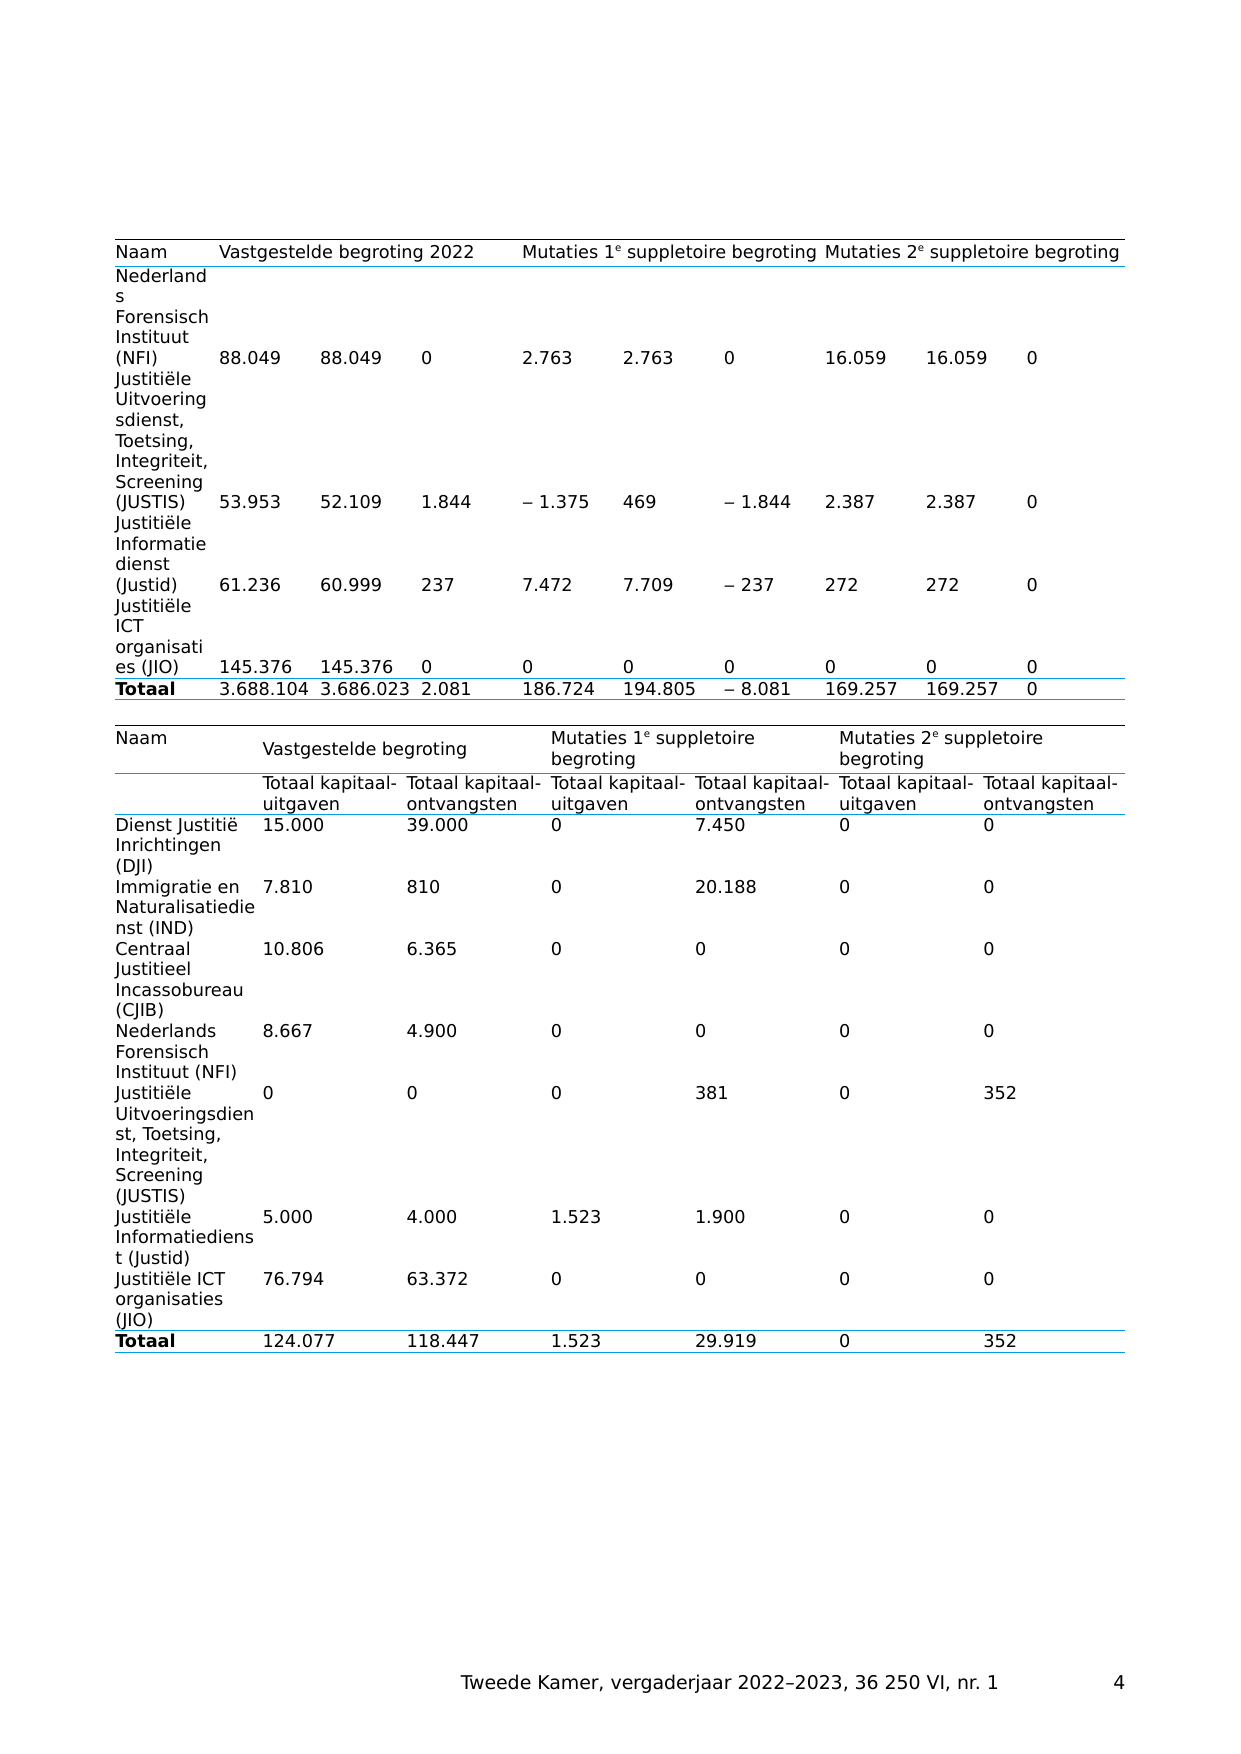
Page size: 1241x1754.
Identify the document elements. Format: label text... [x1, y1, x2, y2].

table_cell 381 [692, 1083, 836, 1207]
table_cell 15.000 [259, 815, 403, 877]
table_cell 7.450 [692, 815, 836, 877]
table_cell Totaal kapitaal-uitgaven [836, 774, 980, 814]
table_cell 145.376 [216, 596, 317, 678]
table_cell 2.387 [923, 369, 1023, 513]
table_cell Vastgestelde begroting 2022 [216, 240, 519, 266]
table_cell 145.376 [317, 596, 418, 678]
table_cell 60.999 [317, 513, 418, 596]
table_header Suppletoire begrotingsstaat inzake de baten-lastenagentschappen Ministerie van Justitie en Veiligheid (VI) (Tweede suppletoire begroting 2022) (Bedragen x € 1.000) [115, 191, 1125, 239]
table_cell 0 [548, 1269, 692, 1330]
table_cell 0 [548, 1083, 692, 1207]
table_cell 0 [836, 1331, 980, 1351]
table_cell Nederlands Forensisch Instituut (NFI) [115, 267, 216, 369]
table_cell 2.763 [620, 267, 721, 369]
table_cell 0 [1024, 679, 1125, 699]
table_cell 61.236 [216, 513, 317, 596]
table_cell 169.257 [923, 679, 1023, 699]
table_cell 0 [721, 267, 822, 369]
table_cell 4.900 [404, 1021, 548, 1083]
table_cell 52.109 [317, 369, 418, 513]
table_cell 0 [980, 877, 1125, 938]
table_cell 0 [548, 877, 692, 938]
table_cell 0 [836, 939, 980, 1021]
table_cell 469 [620, 369, 721, 513]
table_cell 0 [548, 1021, 692, 1083]
table_cell 0 [980, 1207, 1125, 1268]
table_cell 0 [836, 1021, 980, 1083]
table_cell 5.000 [259, 1207, 403, 1268]
table_cell Justitiële ICT organisaties (JIO) [115, 1269, 259, 1330]
table_cell 16.059 [923, 267, 1023, 369]
table_cell Totaal kapitaal-uitgaven [548, 774, 692, 814]
table_cell Nederlands Forensisch Instituut (NFI) [115, 1021, 259, 1083]
table_cell 88.049 [317, 267, 418, 369]
table_cell 8.667 [259, 1021, 403, 1083]
table_cell 0 [980, 1269, 1125, 1330]
table_cell 0 [980, 815, 1125, 877]
table_cell 76.794 [259, 1269, 403, 1330]
table_cell 0 [980, 1021, 1125, 1083]
table_cell Immigratie en Naturalisatiedienst (IND) [115, 877, 259, 938]
table_cell 0 [404, 1083, 548, 1207]
table_cell 0 [692, 1269, 836, 1330]
table_header Naam [115, 726, 259, 772]
table_cell 10.806 [259, 939, 403, 1021]
table_cell 20.188 [692, 877, 836, 938]
table_cell 0 [259, 1083, 403, 1207]
table_cell 352 [980, 1331, 1125, 1351]
table_header Mutaties 2e suppletoire begroting [836, 726, 1125, 772]
table_cell 352 [980, 1083, 1125, 1207]
table_cell 2.081 [418, 679, 519, 699]
table_cell 53.953 [216, 369, 317, 513]
table_cell 237 [418, 513, 519, 596]
table_cell Mutaties 1e suppletoire begroting [519, 240, 822, 266]
table_cell Totaal kapitaal-ontvangsten [404, 774, 548, 814]
table_cell 1.900 [692, 1207, 836, 1268]
table_cell 0 [721, 596, 822, 678]
table_cell 3.686.023 [317, 679, 418, 699]
table_cell 0 [692, 939, 836, 1021]
table_cell 39.000 [404, 815, 548, 877]
table_cell 272 [822, 513, 923, 596]
table_cell [115, 774, 259, 814]
table_cell 3.688.104 [216, 679, 317, 699]
table_cell Justitiële Uitvoeringsdienst, Toetsing, Integriteit, Screening (JUSTIS) [115, 369, 216, 513]
table_cell 6.365 [404, 939, 548, 1021]
table_cell 4.000 [404, 1207, 548, 1268]
table_cell 7.709 [620, 513, 721, 596]
table_cell 88.049 [216, 267, 317, 369]
table_cell 63.372 [404, 1269, 548, 1330]
table_cell 1.523 [548, 1331, 692, 1351]
table_cell 0 [980, 939, 1125, 1021]
table_cell ‒ 237 [721, 513, 822, 596]
table_cell 7.810 [259, 877, 403, 938]
table_cell 0 [692, 1021, 836, 1083]
table_cell Justitiële ICT organisaties (JIO) [115, 596, 216, 678]
table_header Mutaties 1e suppletoire begroting [548, 726, 836, 772]
table_cell 0 [418, 596, 519, 678]
table_cell 0 [1024, 596, 1125, 678]
table_cell 2.763 [519, 267, 620, 369]
table_cell 0 [1024, 267, 1125, 369]
table_cell 0 [836, 1083, 980, 1207]
table_header Vastgestelde begroting [259, 726, 548, 772]
table_cell 0 [620, 596, 721, 678]
table_cell 1.844 [418, 369, 519, 513]
table_cell 0 [923, 596, 1023, 678]
table_cell 29.919 [692, 1331, 836, 1351]
table_cell 124.077 [259, 1331, 403, 1351]
table_cell 0 [836, 1269, 980, 1330]
table_cell 0 [836, 877, 980, 938]
table_cell ‒ 1.375 [519, 369, 620, 513]
table_cell Totaal [115, 1331, 259, 1351]
table_cell 186.724 [519, 679, 620, 699]
table_cell 0 [836, 815, 980, 877]
table_cell 0 [548, 815, 692, 877]
table_cell 272 [923, 513, 1023, 596]
table_cell 0 [836, 1207, 980, 1268]
table_cell 16.059 [822, 267, 923, 369]
table_cell Centraal Justitieel Incassobureau (CJIB) [115, 939, 259, 1021]
table_cell 118.447 [404, 1331, 548, 1351]
table_cell 0 [418, 267, 519, 369]
table_cell ‒ 1.844 [721, 369, 822, 513]
table_cell Justitiële Informatiedienst (Justid) [115, 1207, 259, 1268]
table_cell ‒ 8.081 [721, 679, 822, 699]
table_cell Dienst Justitië Inrichtingen (DJI) [115, 815, 259, 877]
table_cell 2.387 [822, 369, 923, 513]
table_cell 0 [822, 596, 923, 678]
table_cell 7.472 [519, 513, 620, 596]
table_cell Mutaties 2e suppletoire begroting [822, 240, 1125, 266]
table_cell Totaal kapitaal-uitgaven [259, 774, 403, 814]
table_cell 810 [404, 877, 548, 938]
table_cell Naam [115, 240, 216, 266]
table_cell 0 [1024, 369, 1125, 513]
table_cell 169.257 [822, 679, 923, 699]
table_cell Justitiële Uitvoeringsdienst, Toetsing, Integriteit, Screening (JUSTIS) [115, 1083, 259, 1207]
table_cell 0 [548, 939, 692, 1021]
table_cell Justitiële Informatiedienst (Justid) [115, 513, 216, 596]
table_cell 1.523 [548, 1207, 692, 1268]
table_cell Totaal kapitaal-ontvangsten [692, 774, 836, 814]
table_cell 0 [519, 596, 620, 678]
table_cell Totaal kapitaal-ontvangsten [980, 774, 1125, 814]
table_cell 194.805 [620, 679, 721, 699]
table_cell Totaal [115, 679, 216, 699]
table_cell 0 [1024, 513, 1125, 596]
